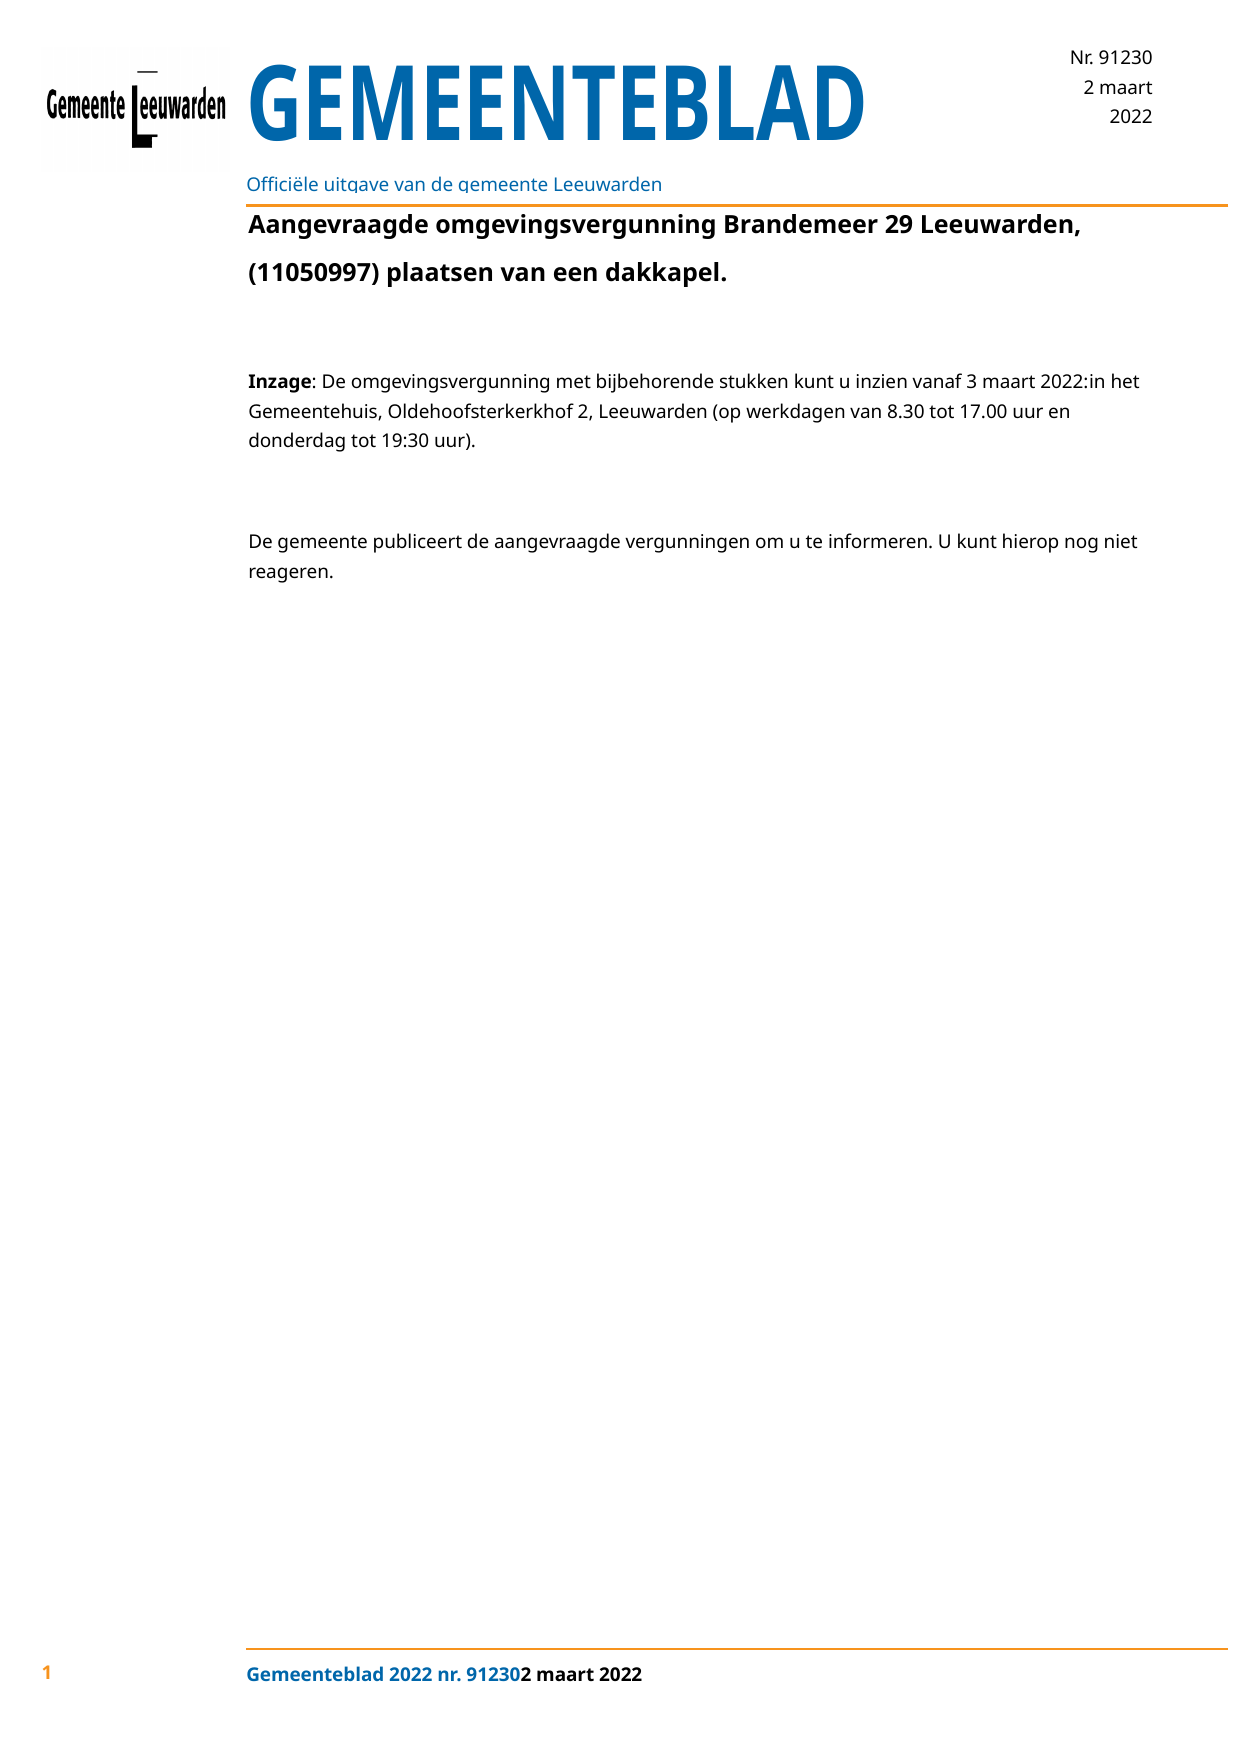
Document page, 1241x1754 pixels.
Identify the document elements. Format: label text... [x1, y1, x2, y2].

picture [41, 47, 231, 172]
text Inzage: De omgevingsvergunning met bijbehorende stukken kunt u inzien vanaf 3 maart 2022:in het Gemeentehuis, Oldehoofsterkerkhof 2, Leeuwarden (op werkdagen van 8.30 tot 17.00 uur en donderdag tot 19:30 uur). [248, 368, 1152, 453]
text De gemeente publiceert de aangevraagde vergunningen om u te informeren. U kunt hierop nog niet reageren. [248, 528, 1152, 584]
text Aangevraagde omgevingsvergunning Brandemeer 29 Leeuwarden, (11050997) plaatsen van een dakkapel. [248, 207, 1152, 288]
